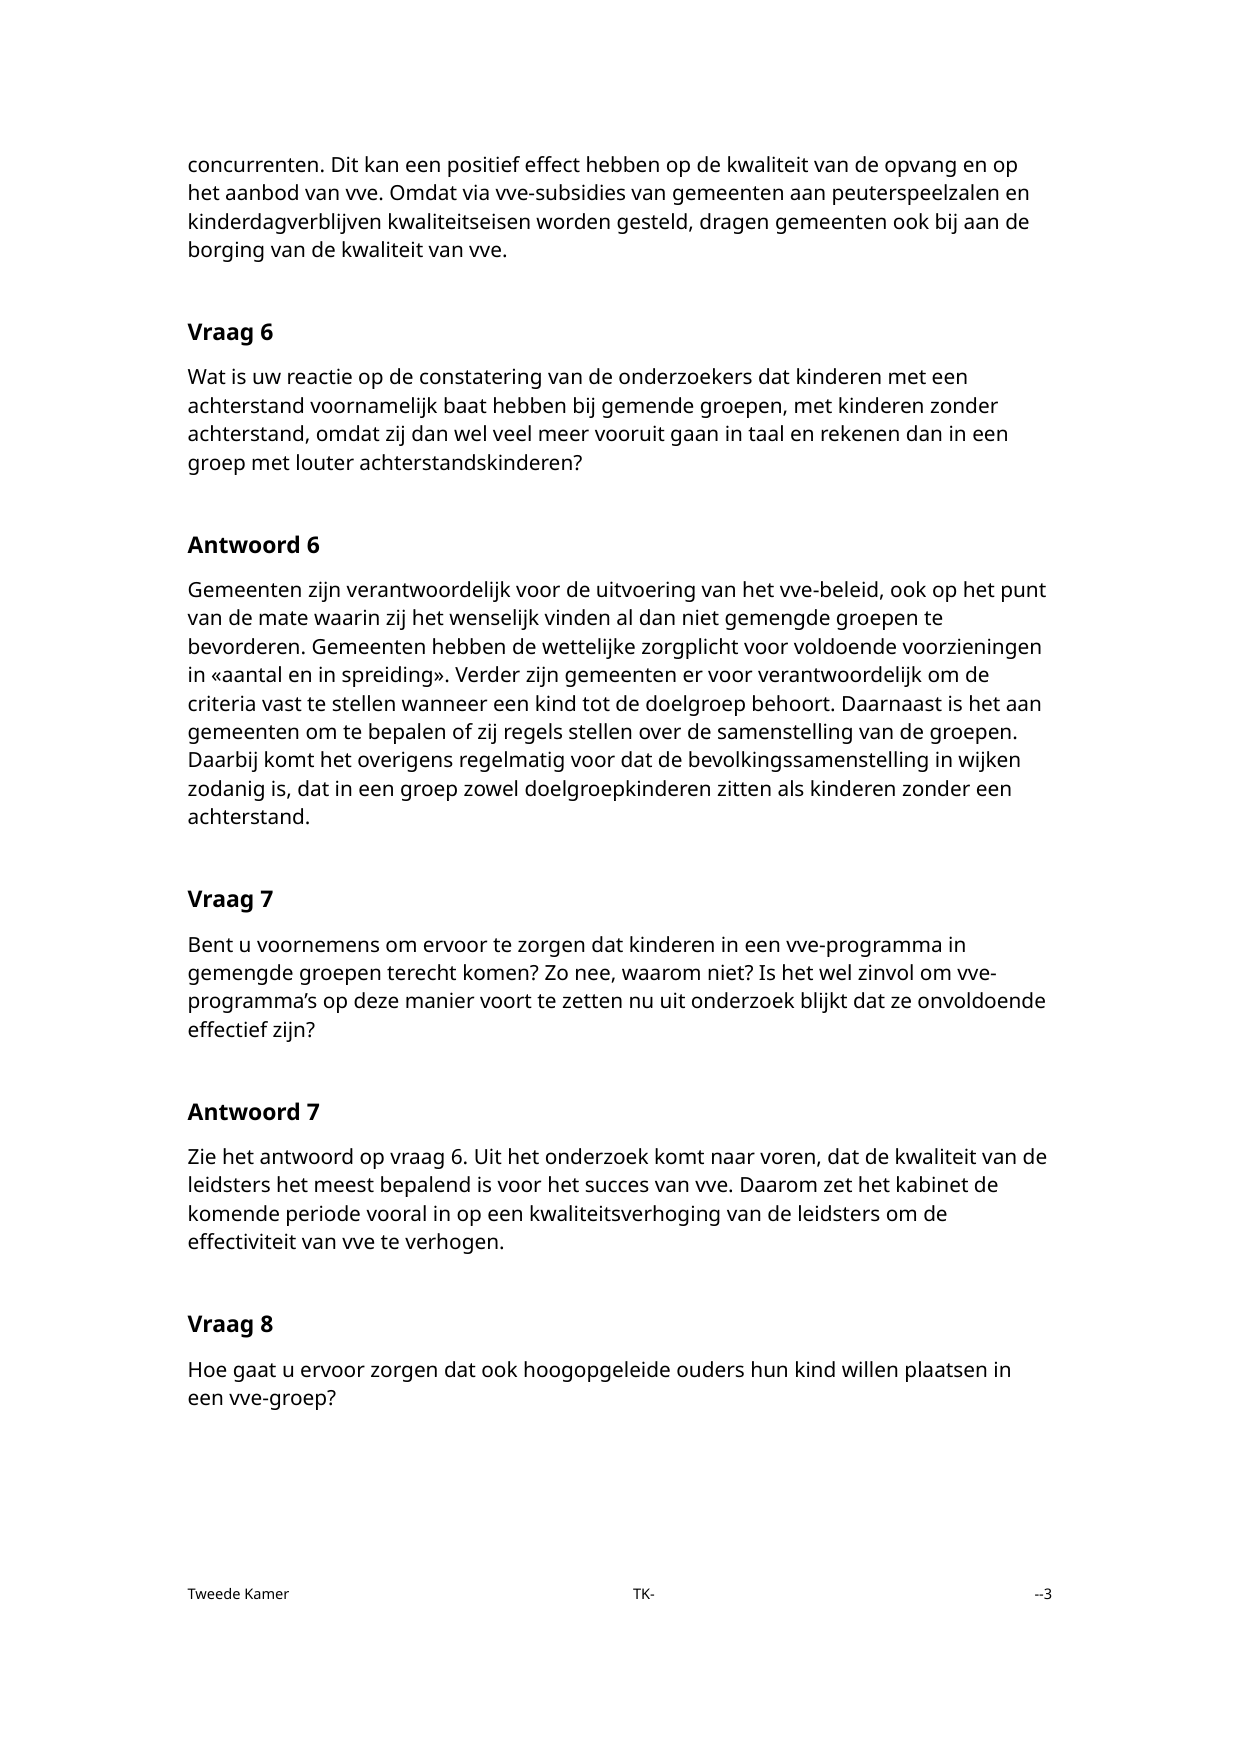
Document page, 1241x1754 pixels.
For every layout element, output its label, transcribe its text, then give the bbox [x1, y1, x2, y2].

text Gemeenten zijn verantwoordelijk voor de uitvoering van het vve-beleid, ook op het punt van de mate waarin zij het wenselijk vinden al dan niet gemengde groepen te bevorderen. Gemeenten hebben de wettelijke zorgplicht voor voldoende voorzieningen in «aantal en in spreiding». Verder zijn gemeenten er voor verantwoordelijk om de criteria vast te stellen wanneer een kind tot de doelgroep behoort. Daarnaast is het aan gemeenten om te bepalen of zij regels stellen over de samenstelling van de groepen. Daarbij komt het overigens regelmatig voor dat de bevolkingssamenstelling in wijken zodanig is, dat in een groep zowel doelgroepkinderen zitten als kinderen zonder een achterstand. [187, 575, 1053, 831]
subtitle Vraag 7 [187, 883, 1053, 915]
subtitle Vraag 8 [187, 1308, 1053, 1340]
text Bent u voornemens om ervoor te zorgen dat kinderen in een vve-programma in gemengde groepen terecht komen? Zo nee, waarom niet? Is het wel zinvol om vve-programma’s op deze manier voort te zetten nu uit onderzoek blijkt dat ze onvoldoende effectief zijn? [187, 930, 1053, 1043]
text Hoe gaat u ervoor zorgen dat ook hoogopgeleide ouders hun kind willen plaatsen in een vve-groep? [187, 1355, 1053, 1412]
subtitle Vraag 6 [187, 316, 1053, 347]
text Wat is uw reactie op de constatering van de onderzoekers dat kinderen met een achterstand voornamelijk baat hebben bij gemende groepen, met kinderen zonder achterstand, omdat zij dan wel veel meer vooruit gaan in taal en rekenen dan in een groep met louter achterstandskinderen? [187, 362, 1053, 476]
text concurrenten. Dit kan een positief effect hebben op de kwaliteit van de opvang en op het aanbod van vve. Omdat via vve-subsidies van gemeenten aan peuterspeelzalen en kinderdagverblijven kwaliteitseisen worden gesteld, dragen gemeenten ook bij aan de borging van de kwaliteit van vve. [187, 150, 1053, 264]
subtitle Antwoord 6 [187, 529, 1053, 560]
text Zie het antwoord op vraag 6. Uit het onderzoek komt naar voren, dat de kwaliteit van de leidsters het meest bepalend is voor het succes van vve. Daarom zet het kabinet de komende periode vooral in op een kwaliteitsverhoging van de leidsters om de effectiviteit van vve te verhogen. [187, 1142, 1053, 1256]
subtitle Antwoord 7 [187, 1096, 1053, 1127]
